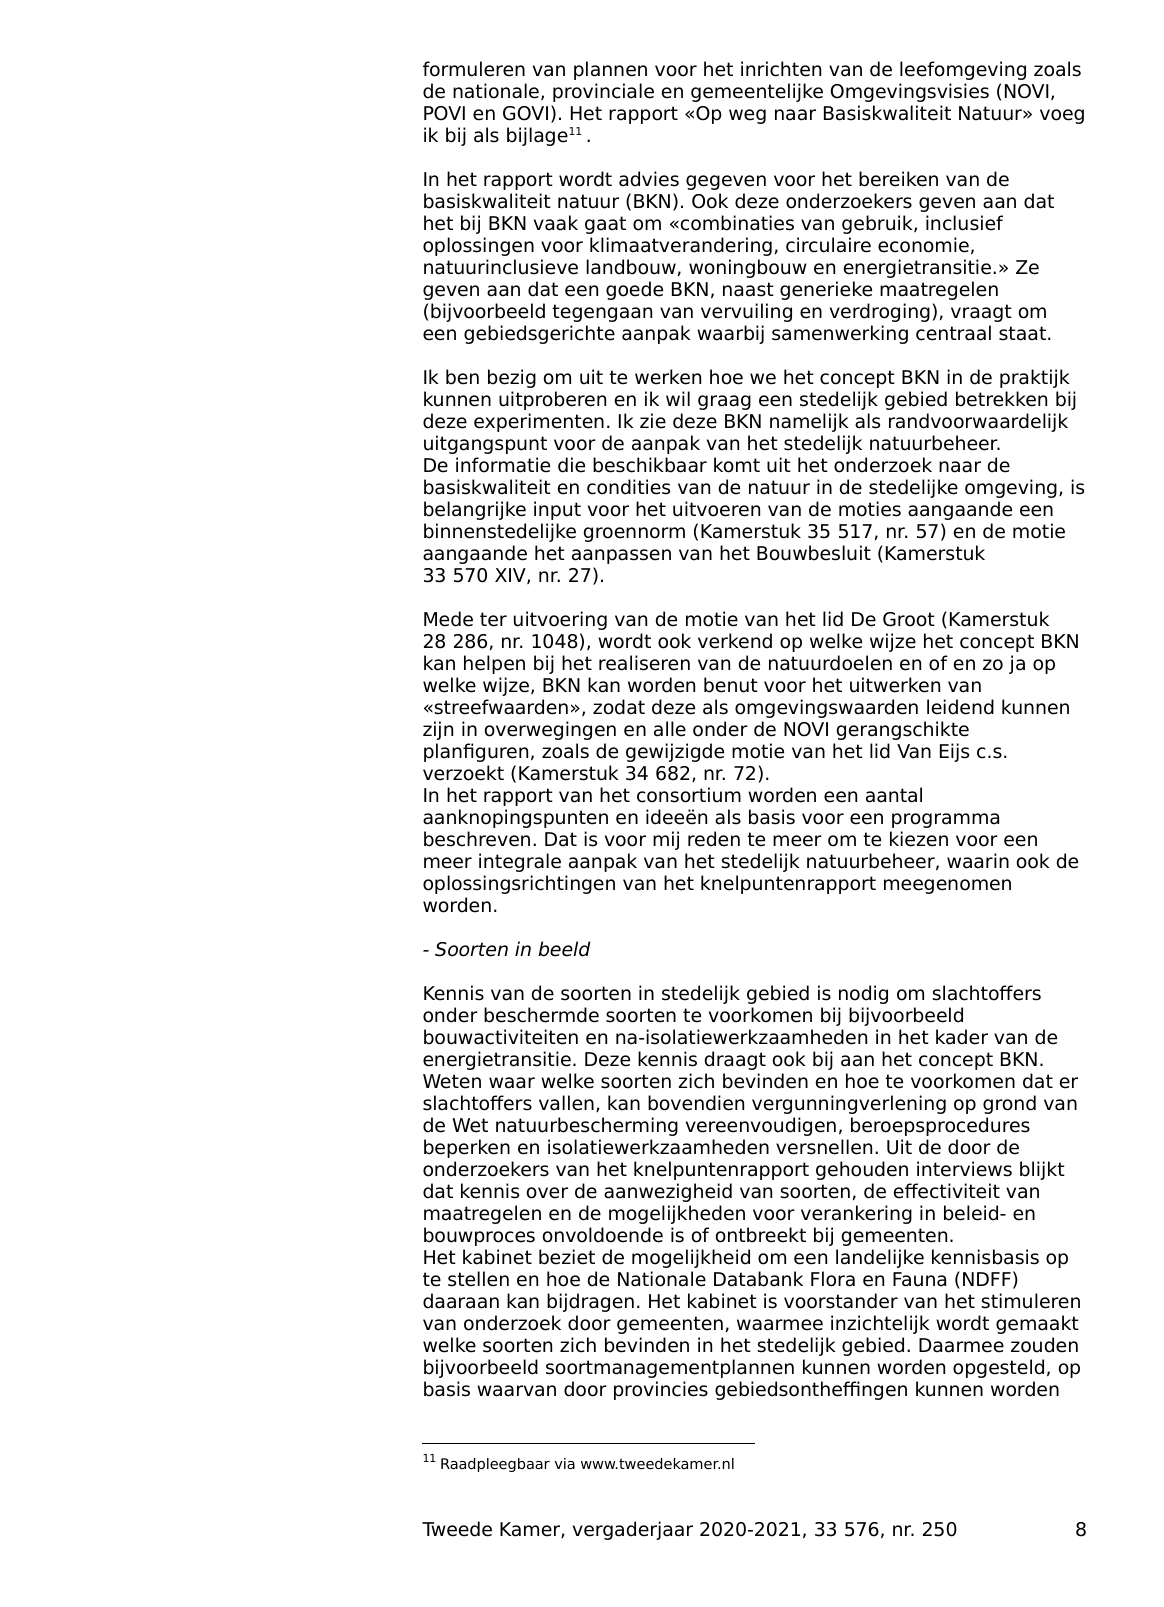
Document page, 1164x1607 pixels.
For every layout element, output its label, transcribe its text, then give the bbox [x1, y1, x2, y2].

text Kennis van de soorten in stedelijk gebied is nodig om slachtoffers onder beschermde soorten te voorkomen bij bijvoorbeeld bouwactiviteiten en na-isolatiewerkzaamheden in het kader van de energietransitie. Deze kennis draagt ook bij aan het concept BKN. Weten waar welke soorten zich bevinden en hoe te voorkomen dat er slachtoffers vallen, kan bovendien vergunningverlening op grond van de Wet natuurbescherming vereenvoudigen, beroepsprocedures beperken en isolatiewerkzaamheden versnellen. Uit de door de onderzoekers van het knelpuntenrapport gehouden interviews blijkt dat kennis over de aanwezigheid van soorten, de effectiviteit van maatregelen en de mogelijkheden voor verankering in beleid- en bouwproces onvoldoende is of ontbreekt bij gemeenten. [422, 983, 1087, 1247]
text Het kabinet beziet de mogelijkheid om een landelijke kennisbasis op te stellen en hoe de Nationale Databank Flora en Fauna (NDFF) daaraan kan bijdragen. Het kabinet is voorstander van het stimuleren van onderzoek door gemeenten, waarmee inzichtelijk wordt gemaakt welke soorten zich bevinden in het stedelijk gebied. Daarmee zouden bijvoorbeeld soortmanagementplannen kunnen worden opgesteld, op basis waarvan door provincies gebiedsontheffingen kunnen worden [422, 1247, 1087, 1401]
text formuleren van plannen voor het inrichten van de leefomgeving zoals de nationale, provinciale en gemeentelijke Omgevingsvisies (NOVI, POVI en GOVI). Het rapport «Op weg naar Basiskwaliteit Natuur» voeg ik bij als bijlage. [422, 59, 1087, 147]
text Raadpleegbaar via www.tweedekamer.nl [422, 1452, 1087, 1474]
text In het rapport van het consortium worden een aantal aanknopingspunten en ideeën als basis voor een programma beschreven. Dat is voor mij reden te meer om te kiezen voor een meer integrale aanpak van het stedelijk natuurbeheer, waarin ook de oplossingsrichtingen van het knelpuntenrapport meegenomen worden. [422, 785, 1087, 917]
text Mede ter uitvoering van de motie van het lid De Groot (Kamerstuk 28 286, nr. 1048), wordt ook verkend op welke wijze het concept BKN kan helpen bij het realiseren van de natuurdoelen en of en zo ja op welke wijze, BKN kan worden benut voor het uitwerken van «streefwaarden», zodat deze als omgevingswaarden leidend kunnen zijn in overwegingen en alle onder de NOVI gerangschikte planfiguren, zoals de gewijzigde motie van het lid Van Eijs c.s. verzoekt (Kamerstuk 34 682, nr. 72). [422, 609, 1087, 785]
subtitle - Soorten in beeld [422, 939, 1087, 961]
text In het rapport wordt advies gegeven voor het bereiken van de basiskwaliteit natuur (BKN). Ook deze onderzoekers geven aan dat het bij BKN vaak gaat om «combinaties van gebruik, inclusief oplossingen voor klimaatverandering, circulaire economie, natuurinclusieve landbouw, woningbouw en energietransitie.» Ze geven aan dat een goede BKN, naast generieke maatregelen (bijvoorbeeld tegengaan van vervuiling en verdroging), vraagt om een gebiedsgerichte aanpak waarbij samenwerking centraal staat. [422, 169, 1087, 345]
text De informatie die beschikbaar komt uit het onderzoek naar de basiskwaliteit en condities van de natuur in de stedelijke omgeving, is belangrijke input voor het uitvoeren van de moties aangaande een binnenstedelijke groennorm (Kamerstuk 35 517, nr. 57) en de motie aangaande het aanpassen van het Bouwbesluit (Kamerstuk 33 570 XIV, nr. 27). [422, 455, 1087, 587]
text Ik ben bezig om uit te werken hoe we het concept BKN in de praktijk kunnen uitproberen en ik wil graag een stedelijk gebied betrekken bij deze experimenten. Ik zie deze BKN namelijk als randvoorwaardelijk uitgangspunt voor de aanpak van het stedelijk natuurbeheer. [422, 367, 1087, 455]
